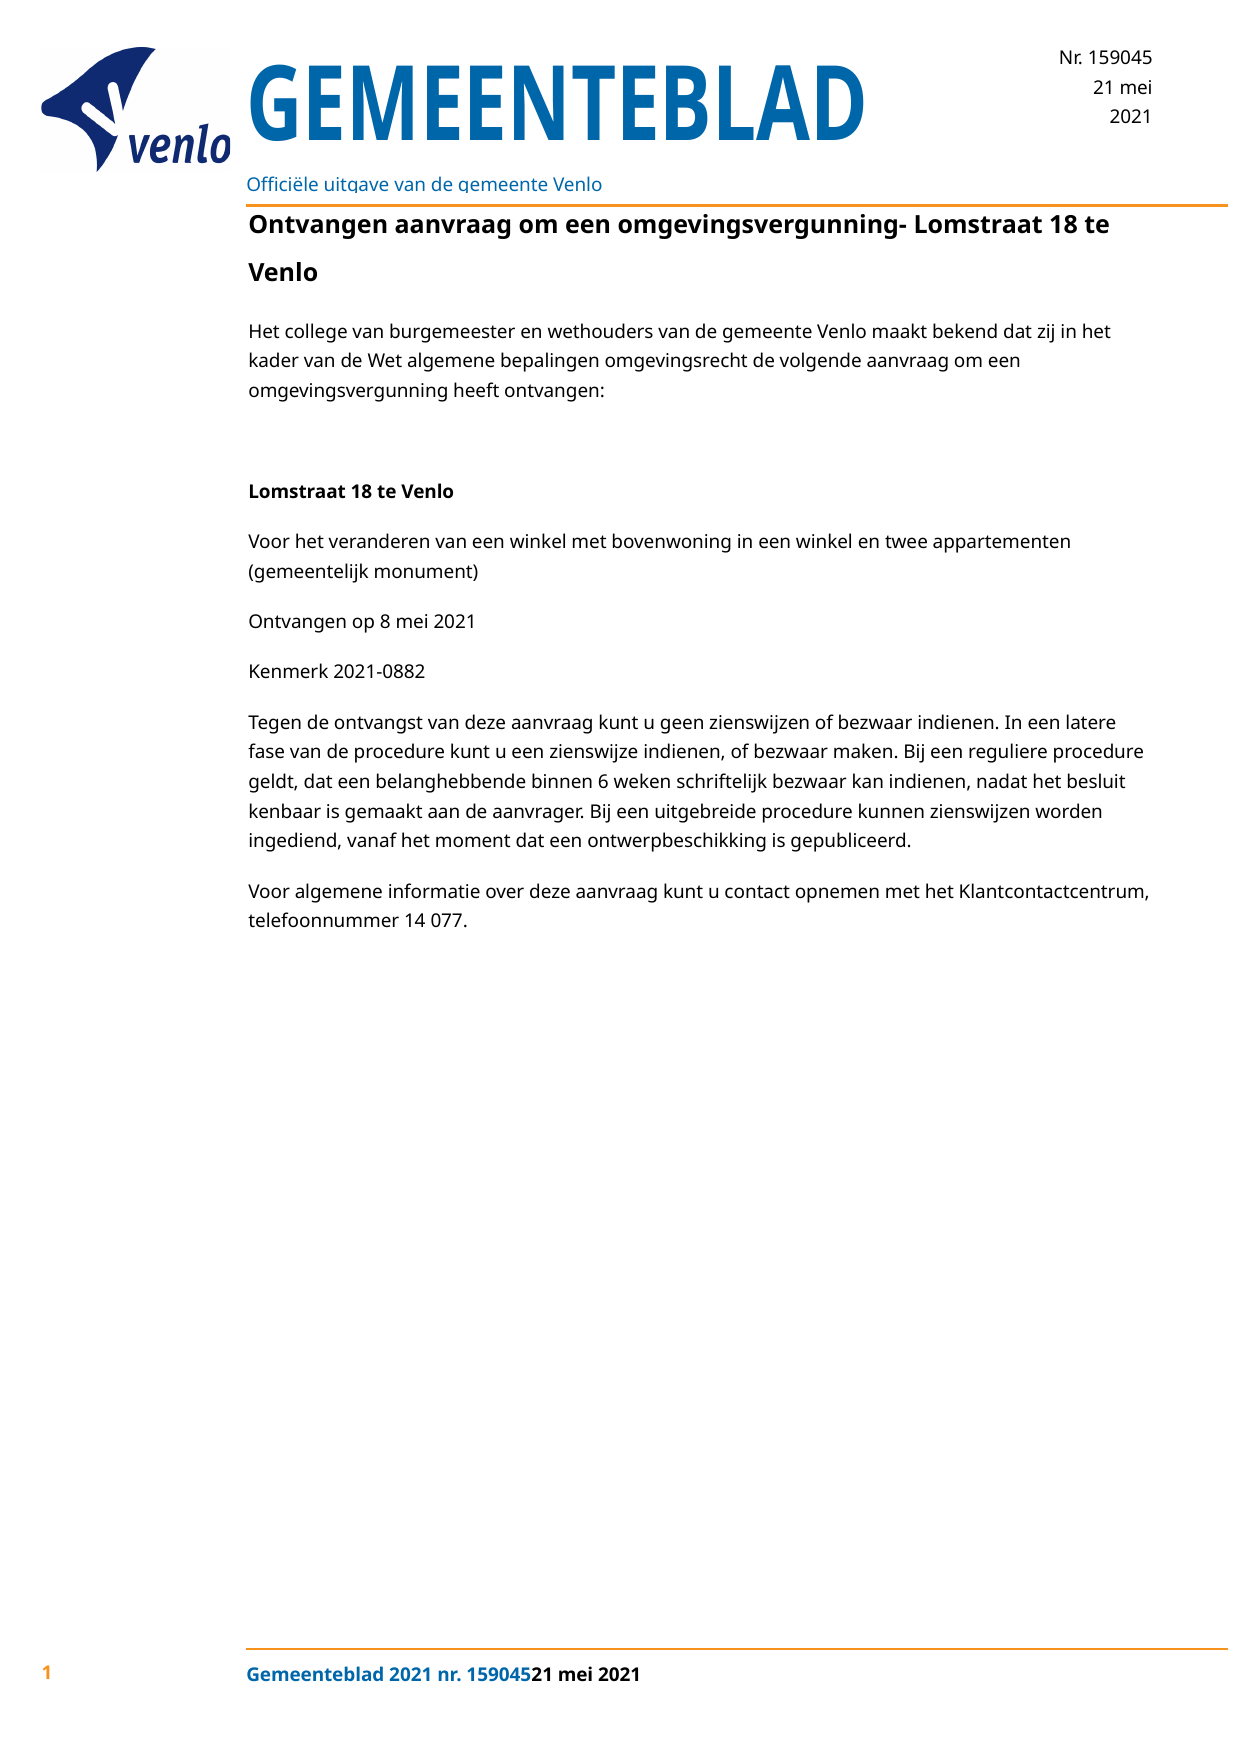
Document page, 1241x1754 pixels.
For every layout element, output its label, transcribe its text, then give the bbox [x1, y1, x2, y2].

text Ontvangen aanvraag om een omgevingsvergunning- Lomstraat 18 te Venlo [248, 207, 1152, 288]
text Kenmerk 2021-0882 [248, 659, 1152, 684]
text Ontvangen op 8 mei 2021 [248, 608, 1152, 634]
picture [41, 47, 231, 172]
text Voor algemene informatie over deze aanvraag kunt u contact opnemen met het Klantcontactcentrum, telefoonnummer 14 077. [248, 878, 1152, 933]
text Tegen de ontvangst van deze aanvraag kunt u geen zienswijzen of bezwaar indienen. In een latere fase van de procedure kunt u een zienswijze indienen, of bezwaar maken. Bij een reguliere procedure geldt, dat een belanghebbende binnen 6 weken schriftelijk bezwaar kan indienen, nadat het besluit kenbaar is gemaakt aan de aanvrager. Bij een uitgebreide procedure kunnen zienswijzen worden ingediend, vanaf het moment dat een ontwerpbeschikking is gepubliceerd. [248, 709, 1152, 853]
text Voor het veranderen van een winkel met bovenwoning in een winkel en twee appartementen (gemeentelijk monument) [248, 528, 1152, 584]
text Het college van burgemeester en wethouders van de gemeente Venlo maakt bekend dat zij in het kader van de Wet algemene bepalingen omgevingsrecht de volgende aanvraag om een omgevingsvergunning heeft ontvangen: [248, 318, 1152, 403]
text Lomstraat 18 te Venlo [248, 478, 1152, 504]
